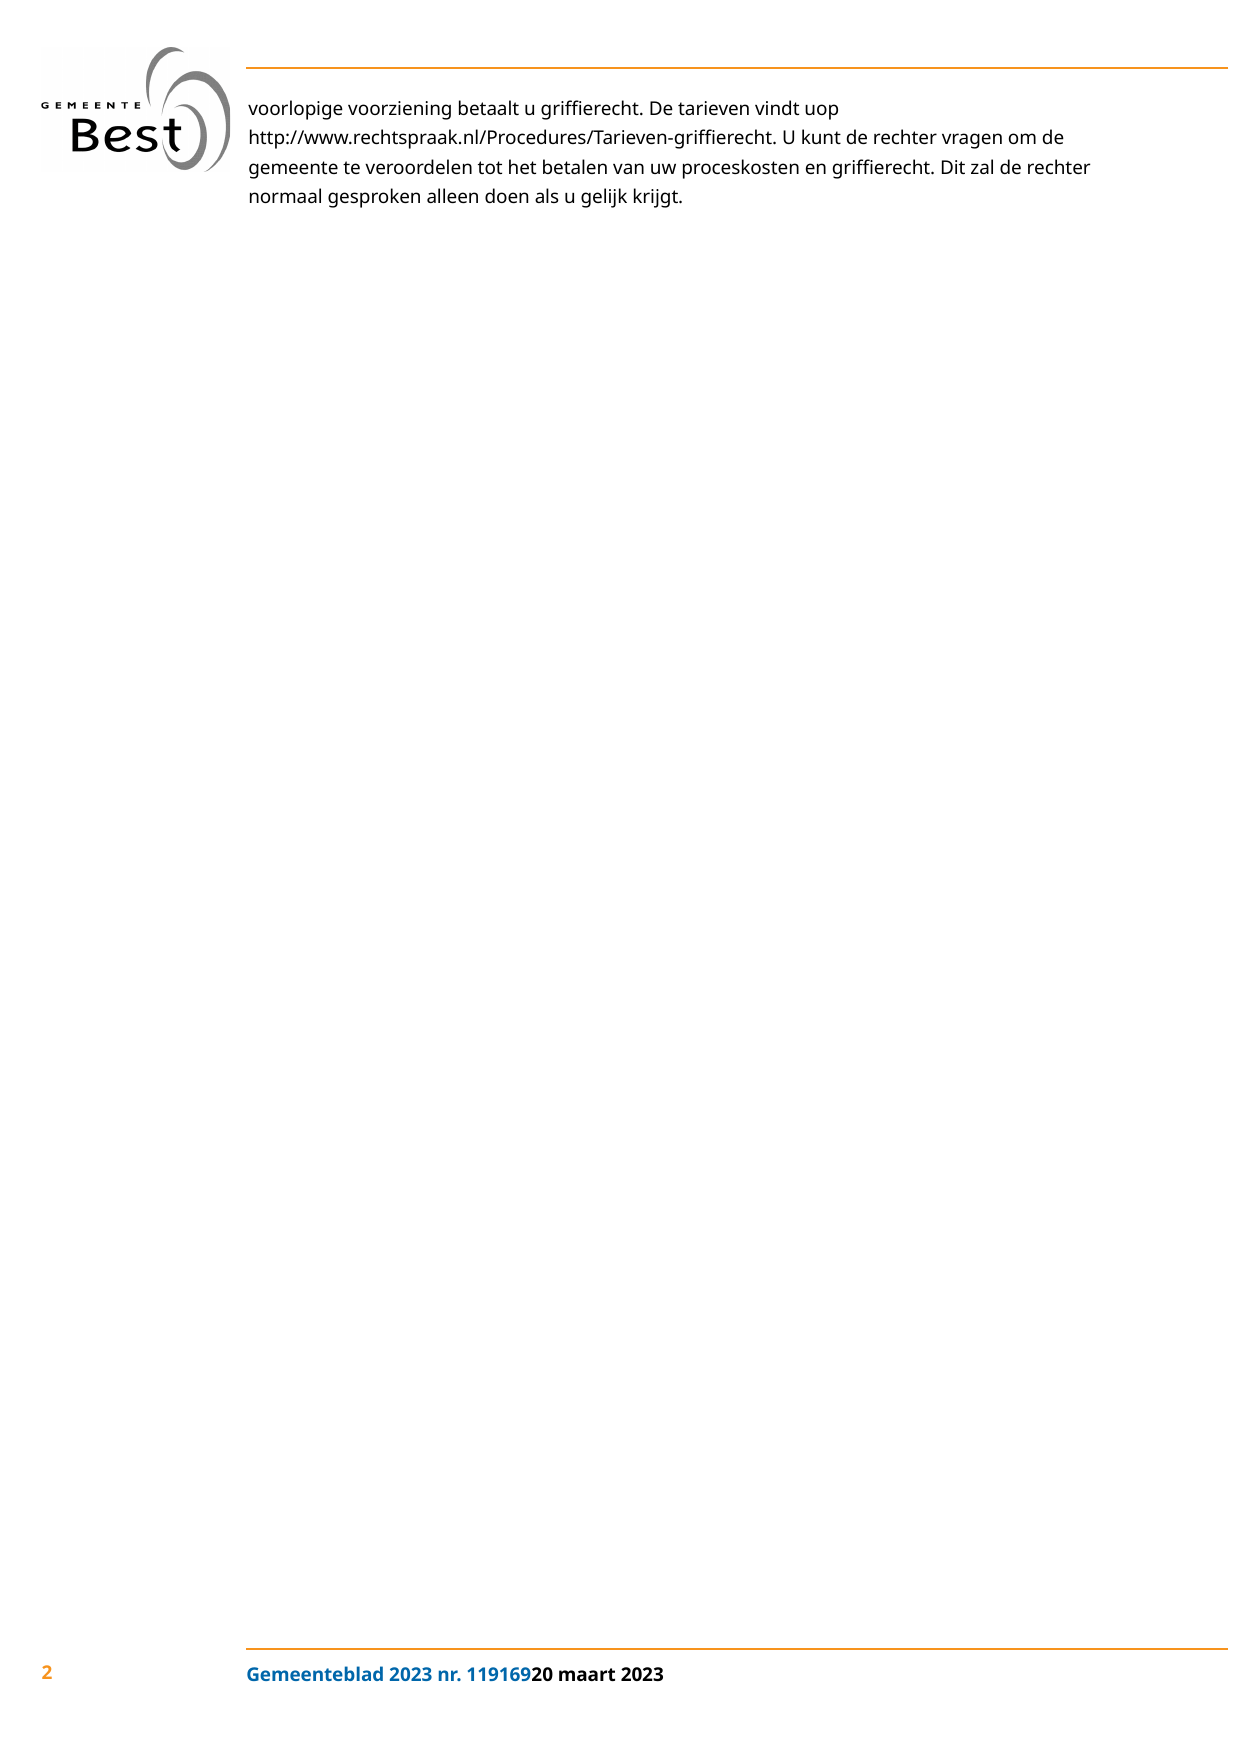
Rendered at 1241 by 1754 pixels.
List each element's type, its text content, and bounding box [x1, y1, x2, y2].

text voorlopige voorziening betaalt u griffierecht. De tarieven vindt uop http://www.rechtspraak.nl/Procedures/Tarieven-griffierecht. U kunt de rechter vragen om de gemeente te veroordelen tot het betalen van uw proceskosten en griffierecht. Dit zal de rechter normaal gesproken alleen doen als u gelijk krijgt. [248, 95, 1152, 209]
picture [41, 47, 231, 172]
